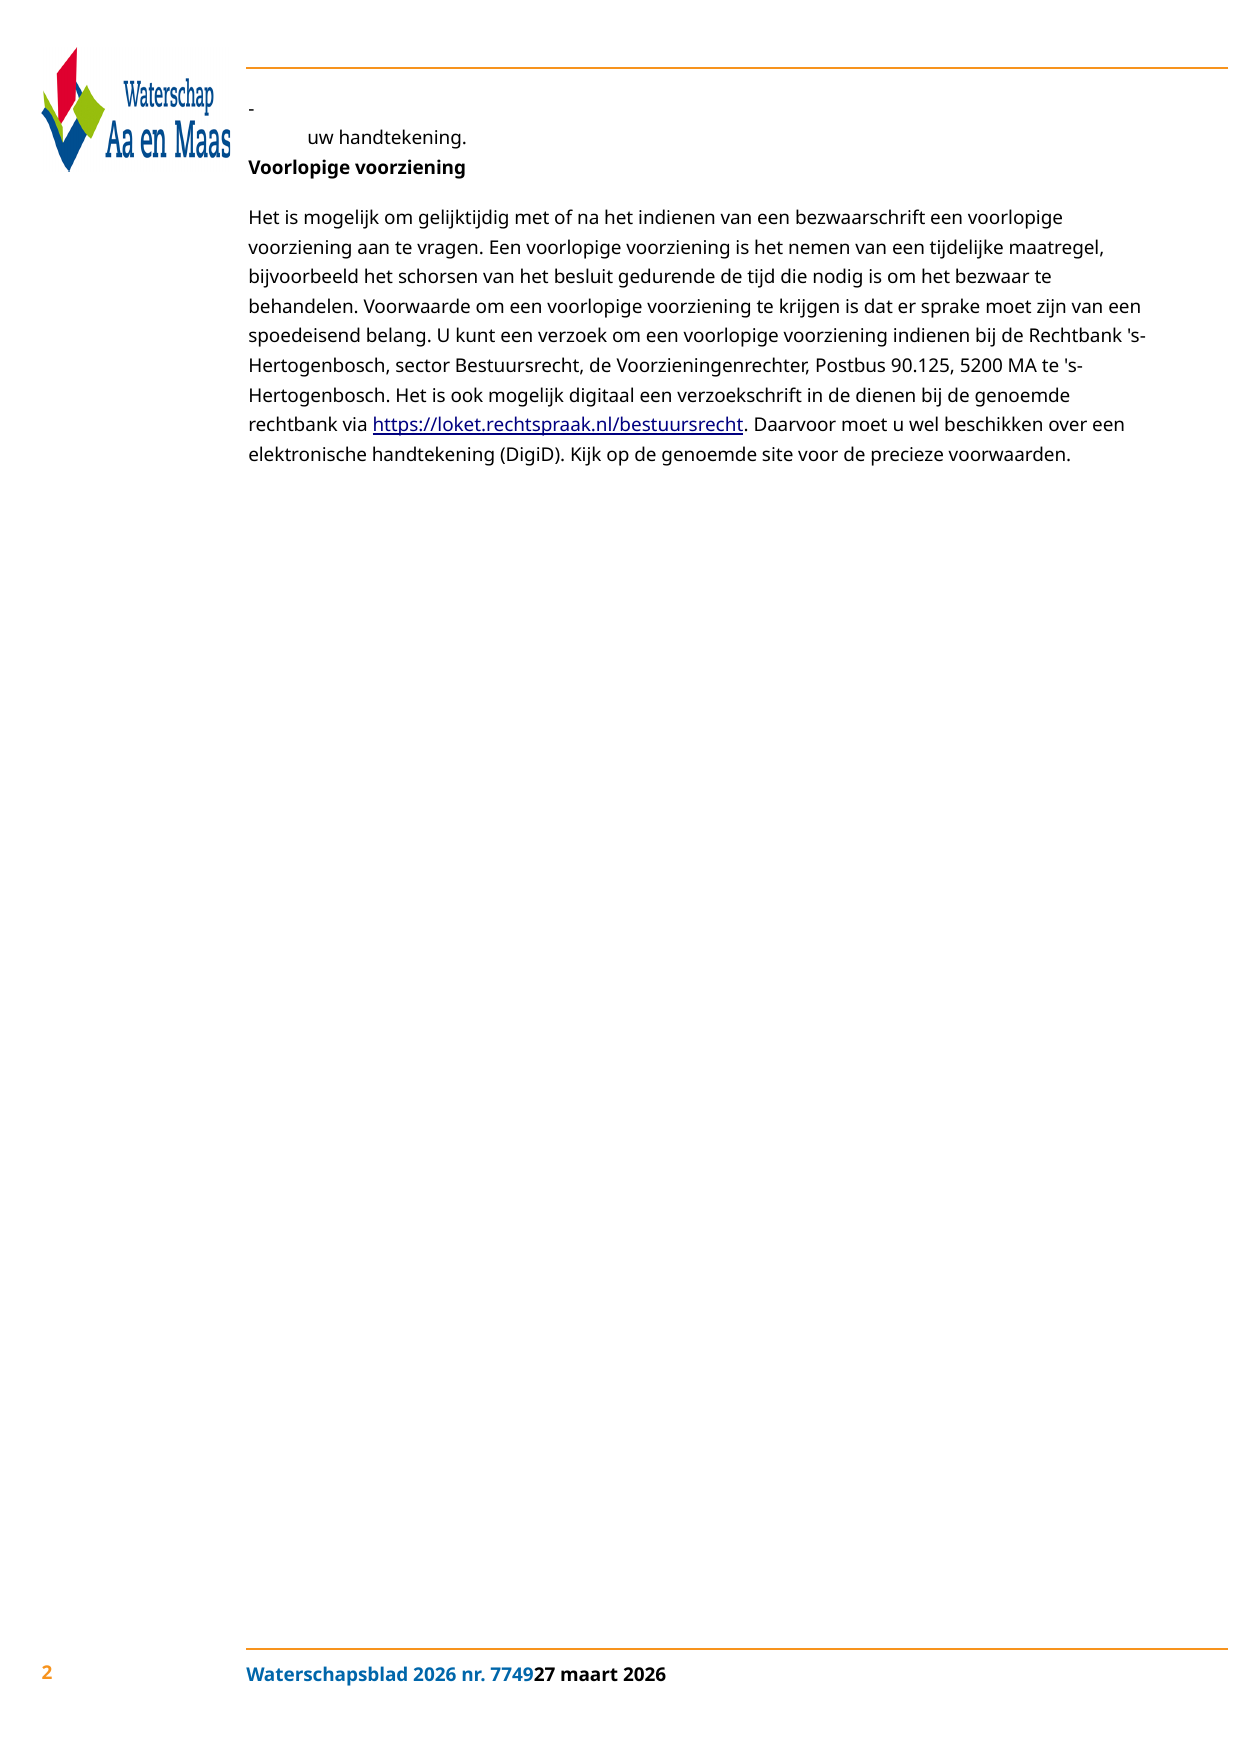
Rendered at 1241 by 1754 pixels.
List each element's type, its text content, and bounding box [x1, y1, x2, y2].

text Voorlopige voorziening [248, 154, 1152, 180]
text Het is mogelijk om gelijktijdig met of na het indienen van een bezwaarschrift een voorlopige voorziening aan te vragen. Een voorlopige voorziening is het nemen van een tijdelijke maatregel, bijvoorbeeld het schorsen van het besluit gedurende de tijd die nodig is om het bezwaar te behandelen. Voorwaarde om een voorlopige voorziening te krijgen is dat er sprake moet zijn van een spoedeisend belang. U kunt een verzoek om een voorlopige voorziening indienen bij de Rechtbank 's-Hertogenbosch, sector Bestuursrecht, de Voorzieningenrechter, Postbus 90.125, 5200 MA te 's-Hertogenbosch. Het is ook mogelijk digitaal een verzoekschrift in de dienen bij de genoemde rechtbank via https://loket.rechtspraak.nl/bestuursrecht. Daarvoor moet u wel beschikken over een elektronische handtekening (DigiD). Kijk op de genoemde site voor de precieze voorwaarden. [248, 204, 1152, 467]
list uw handtekening. [248, 124, 1152, 150]
picture [41, 47, 231, 172]
